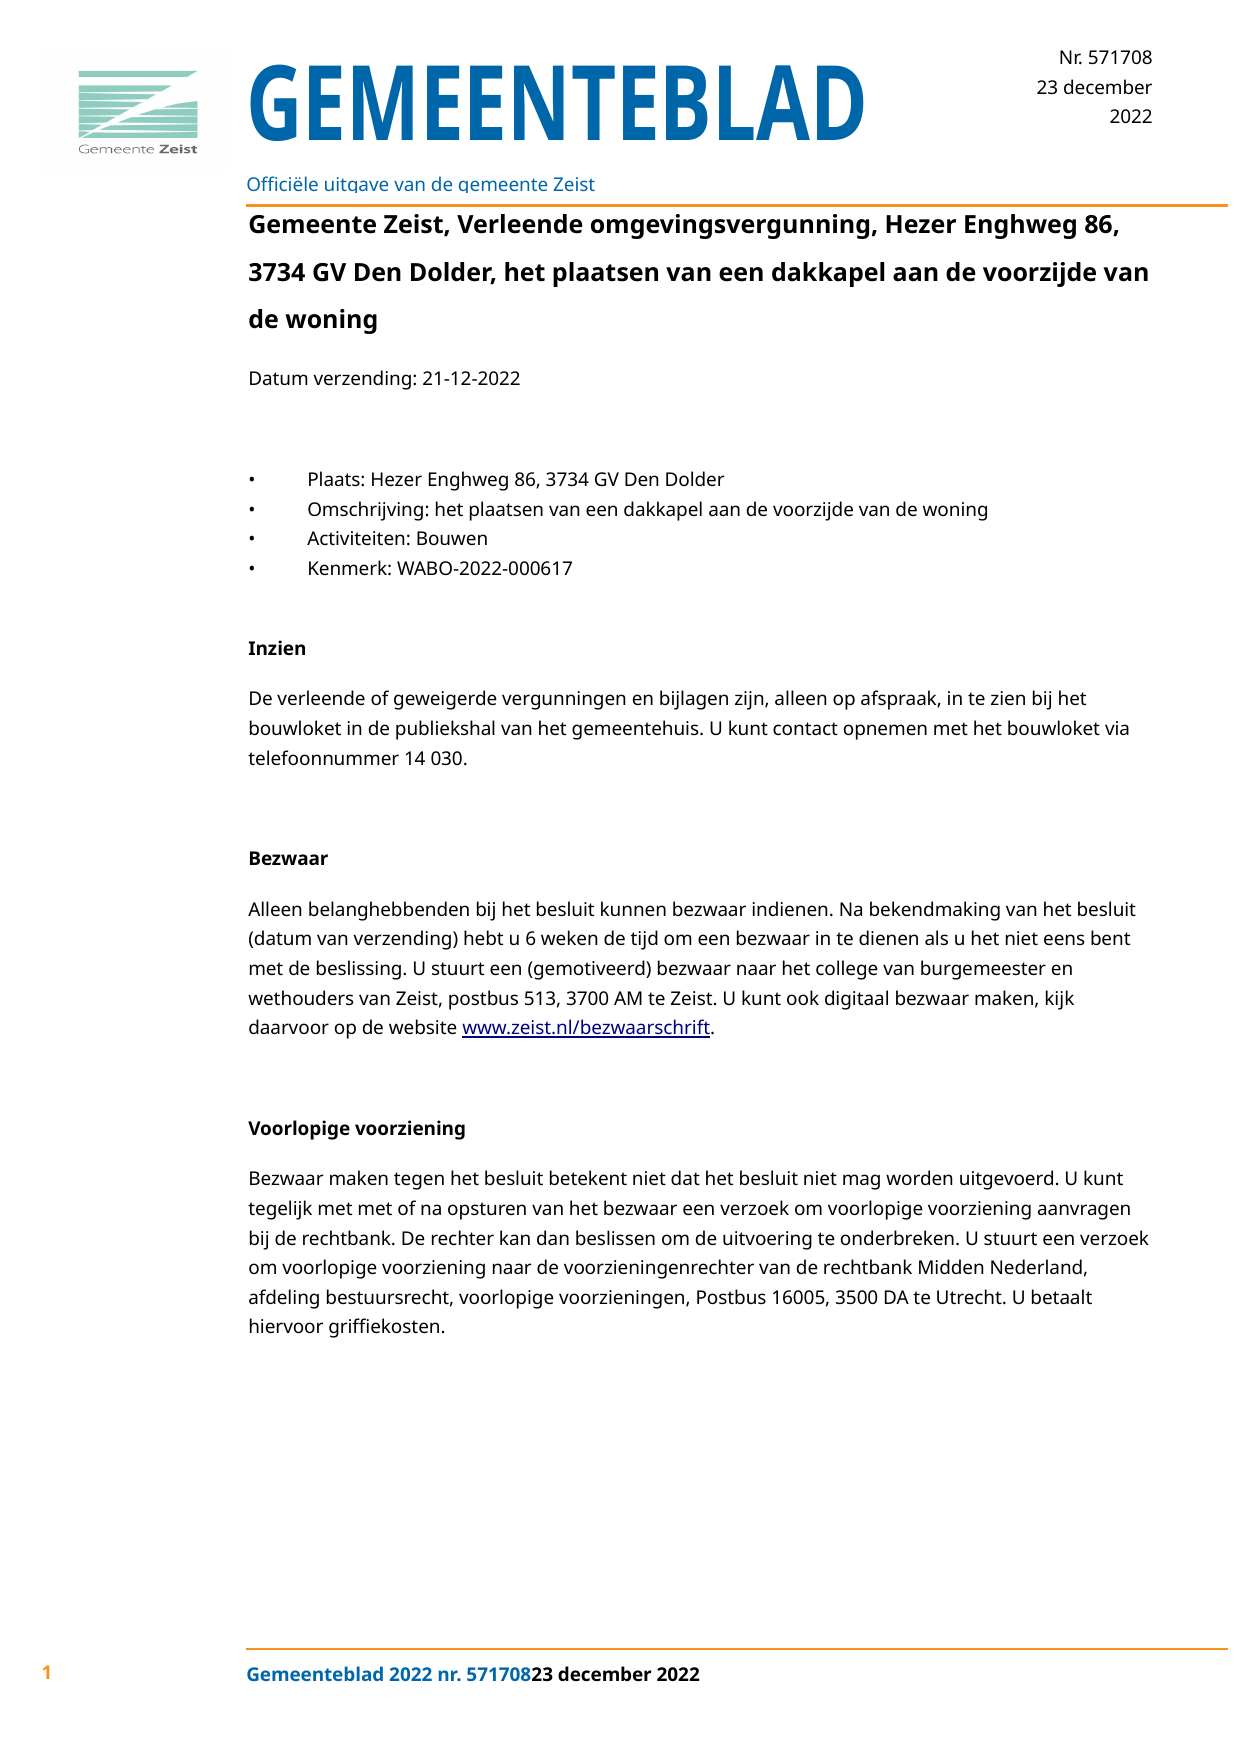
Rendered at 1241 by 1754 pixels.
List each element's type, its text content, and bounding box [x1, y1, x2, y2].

list Kenmerk: WABO-2022-000617 [248, 555, 1152, 581]
text De verleende of geweigerde vergunningen en bijlagen zijn, alleen op afspraak, in te zien bij het bouwloket in de publiekshal van het gemeentehuis. U kunt contact opnemen met het bouwloket via telefoonnummer 14 030. [248, 686, 1152, 770]
text Gemeente Zeist, Verleende omgevingsvergunning, Hezer Enghweg 86, 3734 GV Den Dolder, het plaatsen van een dakkapel aan de voorzijde van de woning [248, 207, 1152, 336]
text Voorlopige voorziening [248, 1115, 1152, 1141]
text Bezwaar maken tegen het besluit betekent niet dat het besluit niet mag worden uitgevoerd. U kunt tegelijk met met of na opsturen van het bezwaar een verzoek om voorlopige voorziening aanvragen bij de rechtbank. De rechter kan dan beslissen om de uitvoering te onderbreken. U stuurt een verzoek om voorlopige voorziening naar de voorzieningenrechter van de rechtbank Midden Nederland, afdeling bestuursrecht, voorlopige voorzieningen, Postbus 16005, 3500 DA te Utrecht. U betaalt hiervoor griffiekosten. [248, 1166, 1152, 1339]
text Alleen belanghebbenden bij het besluit kunnen bezwaar indienen. Na bekendmaking van het besluit (datum van verzending) hebt u 6 weken de tijd om een bezwaar in te dienen als u het niet eens bent met de beslissing. U stuurt een (gemotiveerd) bezwaar naar het college van burgemeester en wethouders van Zeist, postbus 513, 3700 AM te Zeist. U kunt ook digitaal bezwaar maken, kijk daarvoor op de website www.zeist.nl/bezwaarschrift. [248, 896, 1152, 1040]
list Activiteiten: Bouwen [248, 526, 1152, 551]
picture [41, 47, 231, 172]
list Plaats: Hezer Enghweg 86, 3734 GV Den Dolder [248, 466, 1152, 492]
text Datum verzending: 21-12-2022 [248, 366, 1152, 391]
text Inzien [248, 635, 1152, 661]
text Bezwaar [248, 846, 1152, 871]
list Omschrijving: het plaatsen van een dakkapel aan de voorzijde van de woning [248, 496, 1152, 522]
